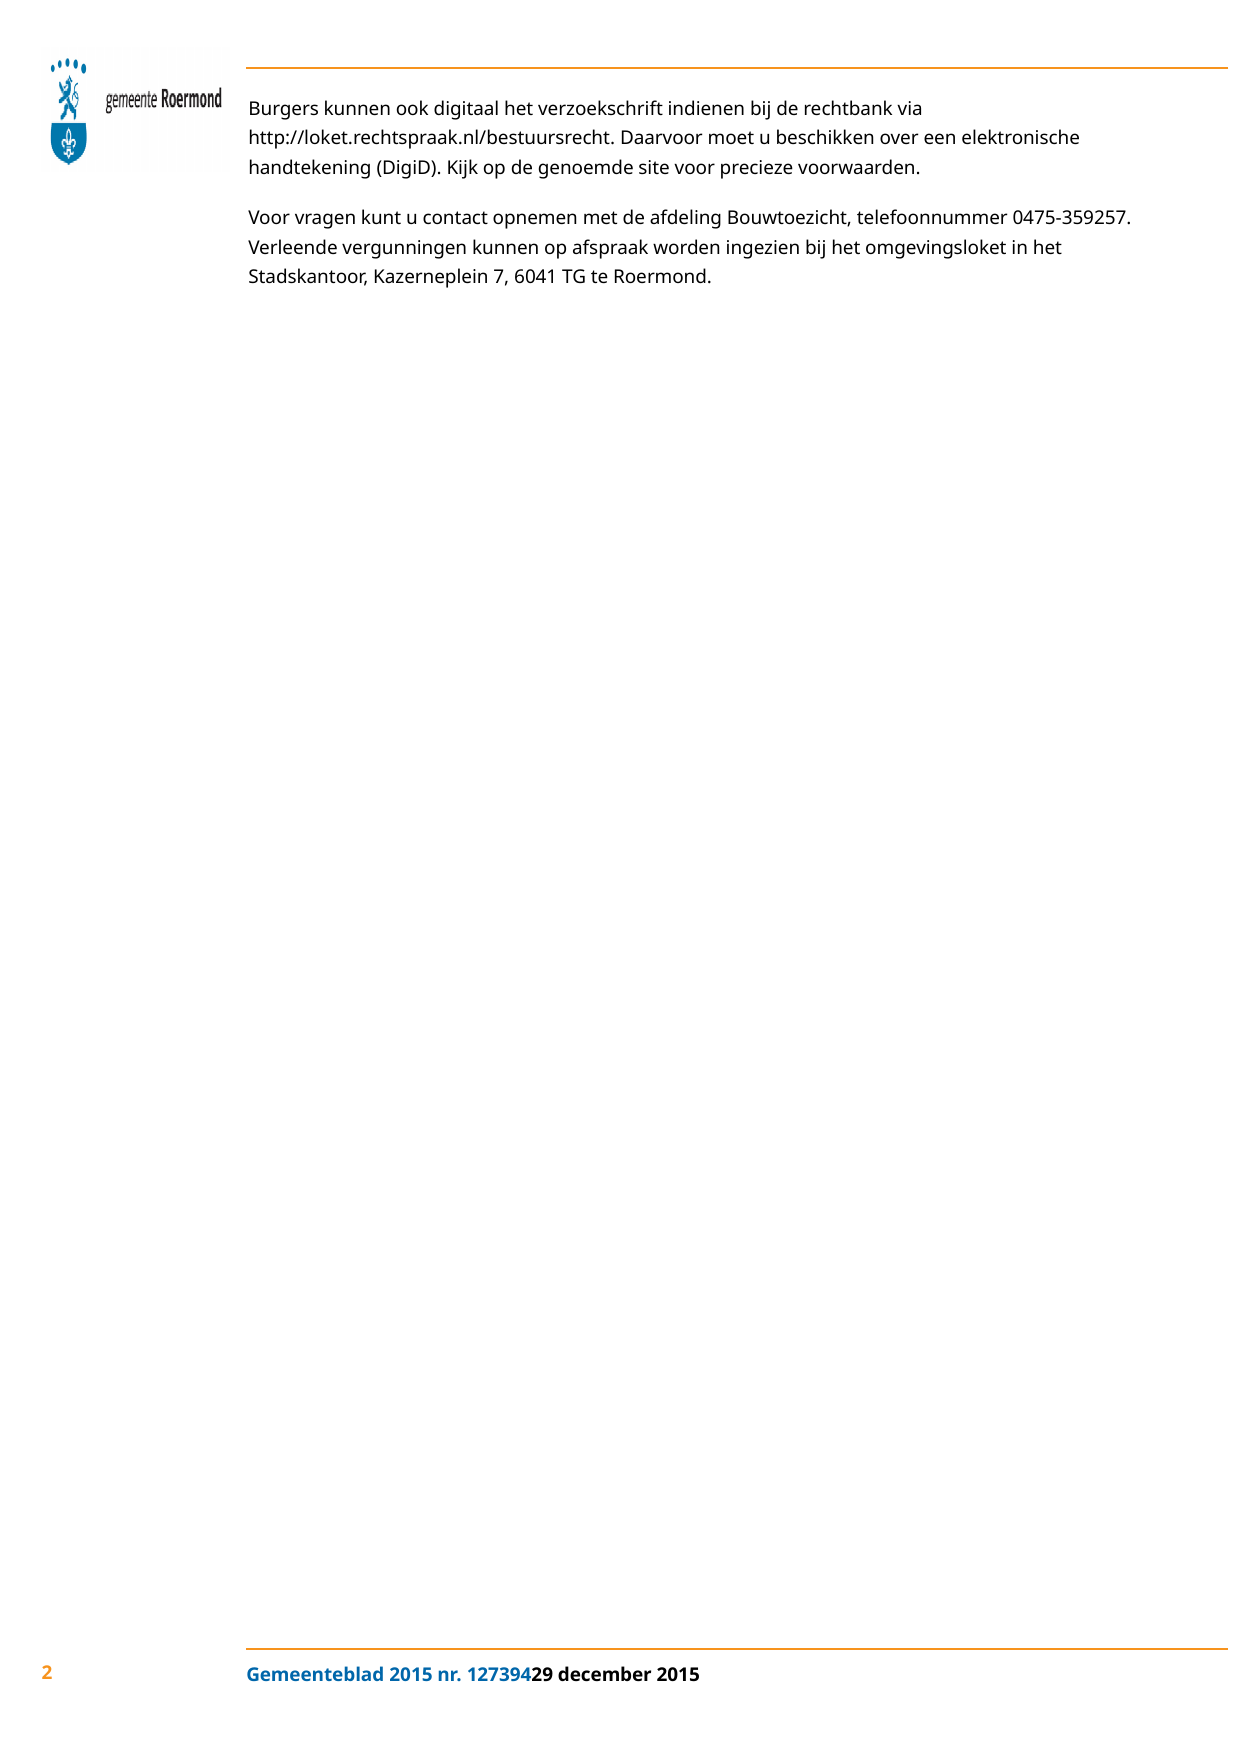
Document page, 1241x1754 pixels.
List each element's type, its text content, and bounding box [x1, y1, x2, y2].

text Voor vragen kunt u contact opnemen met de afdeling Bouwtoezicht, telefoonnummer 0475-359257. Verleende vergunningen kunnen op afspraak worden ingezien bij het omgevingsloket in het Stadskantoor, Kazerneplein 7, 6041 TG te Roermond. [248, 204, 1152, 289]
picture [41, 47, 231, 172]
text Burgers kunnen ook digitaal het verzoekschrift indienen bij de rechtbank via http://loket.rechtspraak.nl/bestuursrecht. Daarvoor moet u beschikken over een elektronische handtekening (DigiD). Kijk op de genoemde site voor precieze voorwaarden. [248, 95, 1152, 180]
